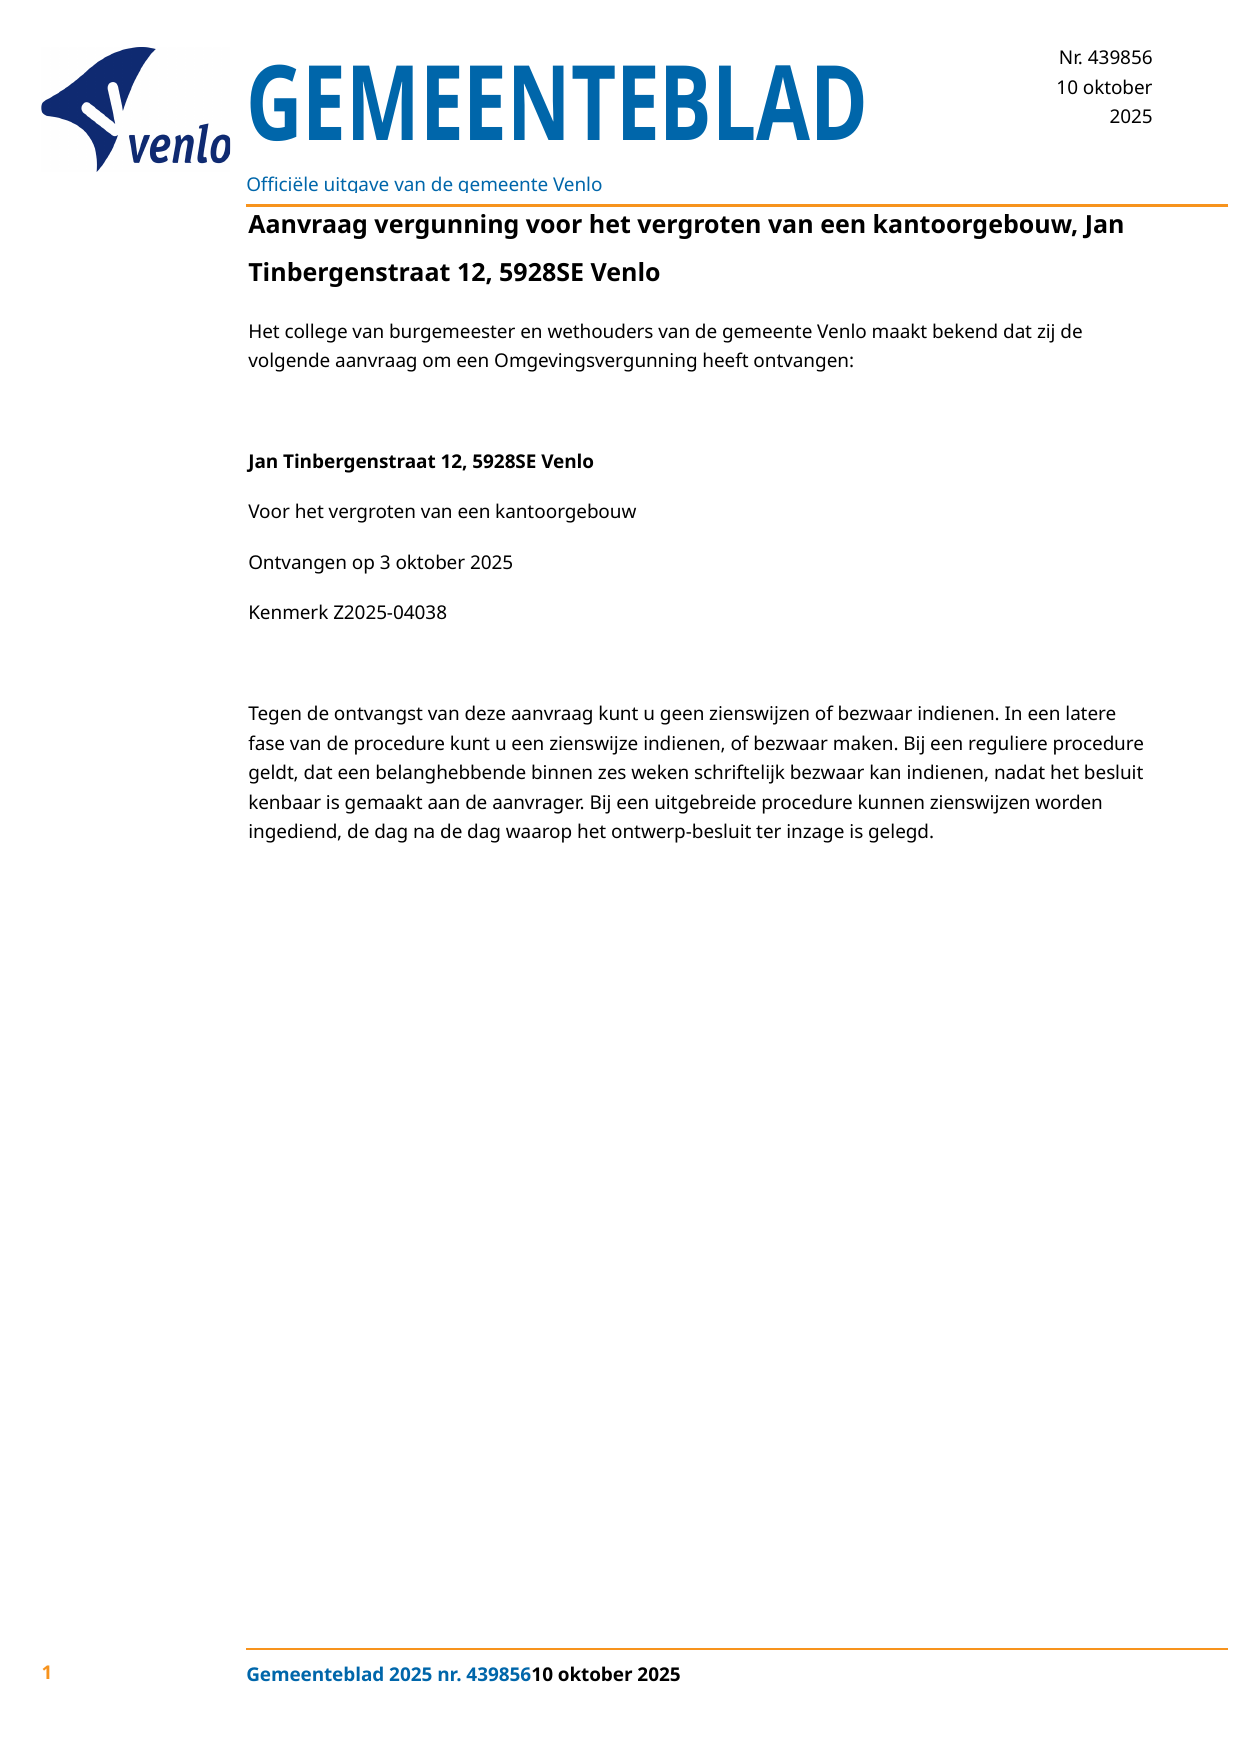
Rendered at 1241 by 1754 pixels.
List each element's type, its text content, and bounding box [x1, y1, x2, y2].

text Ontvangen op 3 oktober 2025 [248, 549, 1152, 575]
text Het college van burgemeester en wethouders van de gemeente Venlo maakt bekend dat zij de volgende aanvraag om een Omgevingsvergunning heeft ontvangen: [248, 318, 1152, 373]
text Jan Tinbergenstraat 12, 5928SE Venlo [248, 448, 1152, 474]
text Voor het vergroten van een kantoorgebouw [248, 499, 1152, 524]
text Kenmerk Z2025-04038 [248, 599, 1152, 625]
text Tegen de ontvangst van deze aanvraag kunt u geen zienswijzen of bezwaar indienen. In een latere fase van de procedure kunt u een zienswijze indienen, of bezwaar maken. Bij een reguliere procedure geldt, dat een belanghebbende binnen zes weken schriftelijk bezwaar kan indienen, nadat het besluit kenbaar is gemaakt aan de aanvrager. Bij een uitgebreide procedure kunnen zienswijzen worden ingediend, de dag na de dag waarop het ontwerp-besluit ter inzage is gelegd. [248, 700, 1152, 844]
picture [41, 47, 231, 172]
text Aanvraag vergunning voor het vergroten van een kantoorgebouw, Jan Tinbergenstraat 12, 5928SE Venlo [248, 207, 1152, 288]
